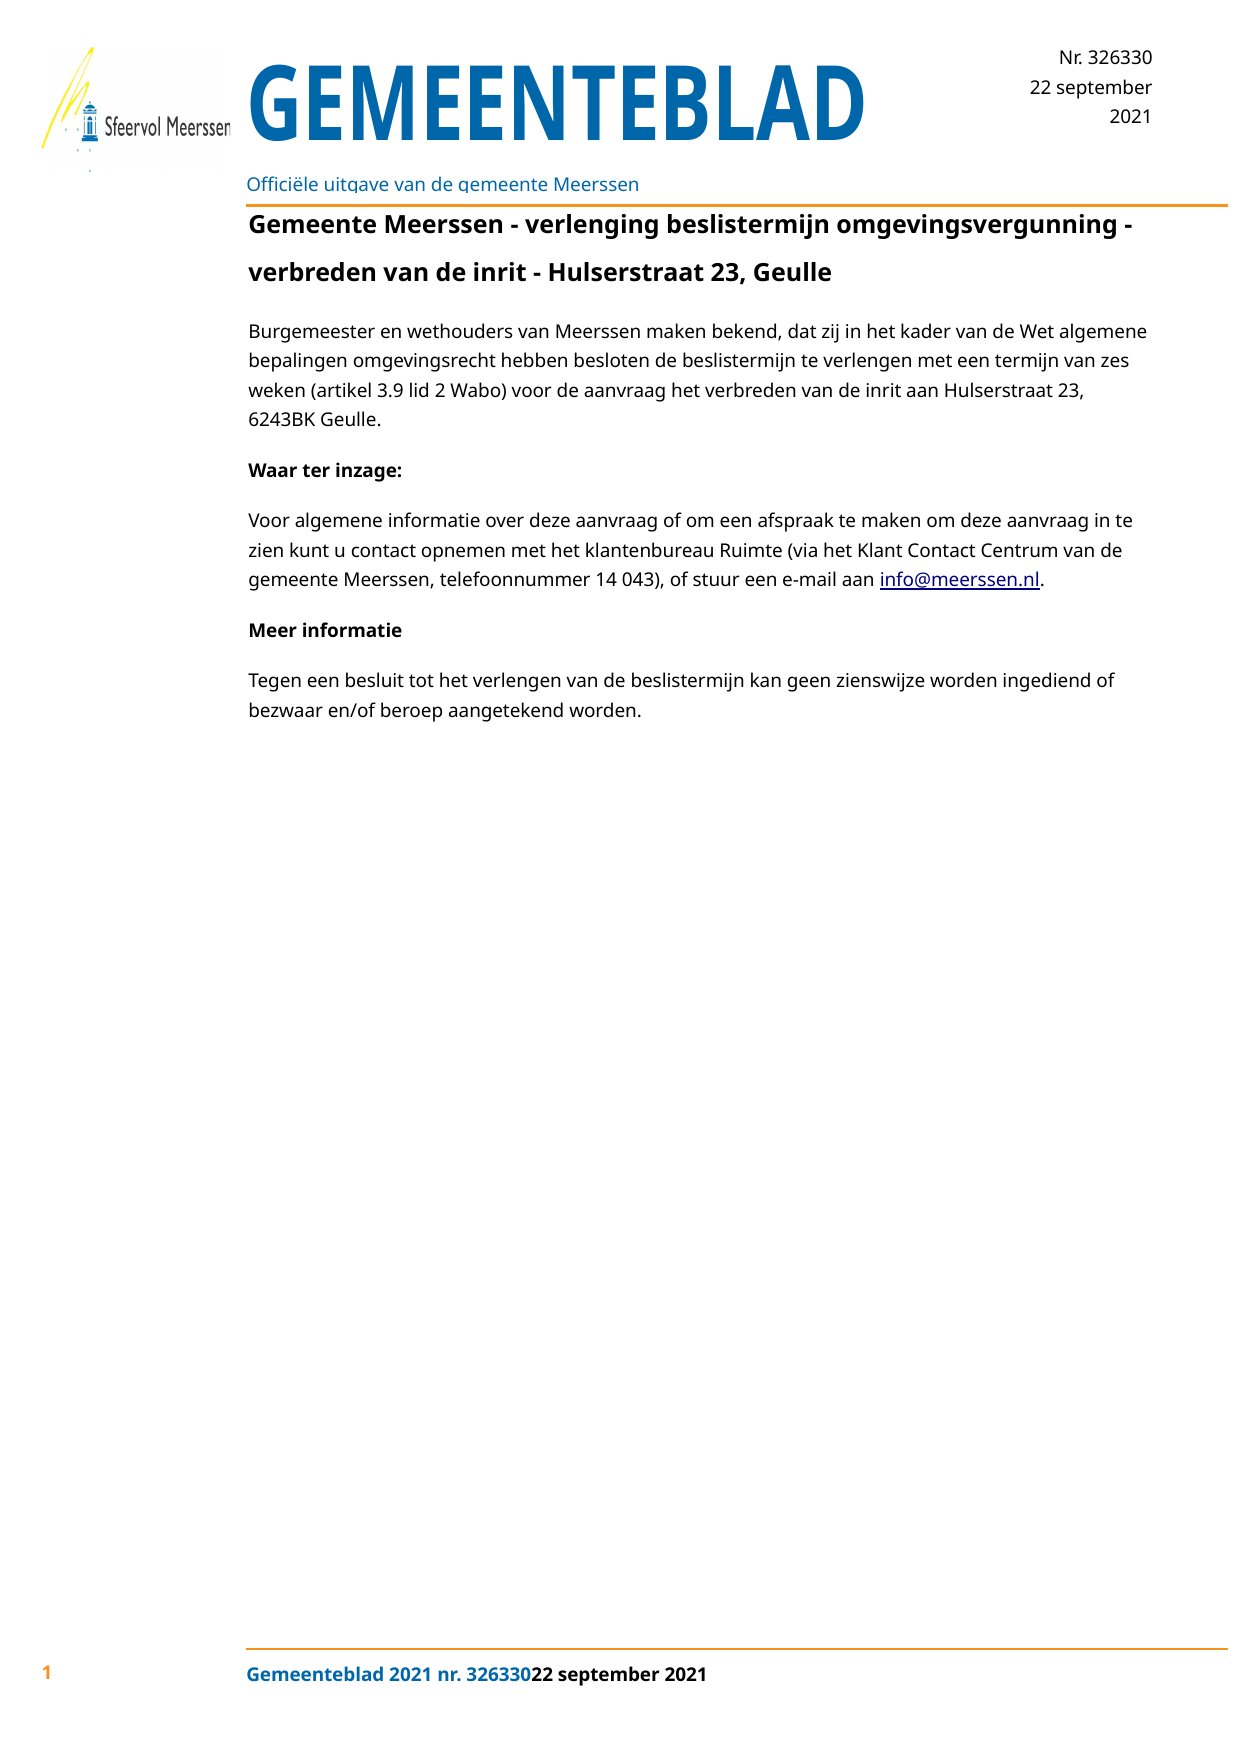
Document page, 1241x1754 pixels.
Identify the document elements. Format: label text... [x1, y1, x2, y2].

text Waar ter inzage: [248, 457, 1152, 483]
text Voor algemene informatie over deze aanvraag of om een afspraak te maken om deze aanvraag in te zien kunt u contact opnemen met het klantenbureau Ruimte (via het Klant Contact Centrum van de gemeente Meerssen, telefoonnummer 14 043), of stuur een e-mail aan info@meerssen.nl. [248, 507, 1152, 592]
text Meer informatie [248, 617, 1152, 643]
text Gemeente Meerssen - verlenging beslistermijn omgevingsvergunning - verbreden van de inrit - Hulserstraat 23, Geulle [248, 207, 1152, 288]
picture [41, 47, 231, 172]
text Tegen een besluit tot het verlengen van de beslistermijn kan geen zienswijze worden ingediend of bezwaar en/of beroep aangetekend worden. [248, 667, 1152, 723]
text Burgemeester en wethouders van Meerssen maken bekend, dat zij in het kader van de Wet algemene bepalingen omgevingsrecht hebben besloten de beslistermijn te verlengen met een termijn van zes weken (artikel 3.9 lid 2 Wabo) voor de aanvraag het verbreden van de inrit aan Hulserstraat 23, 6243BK Geulle. [248, 318, 1152, 432]
